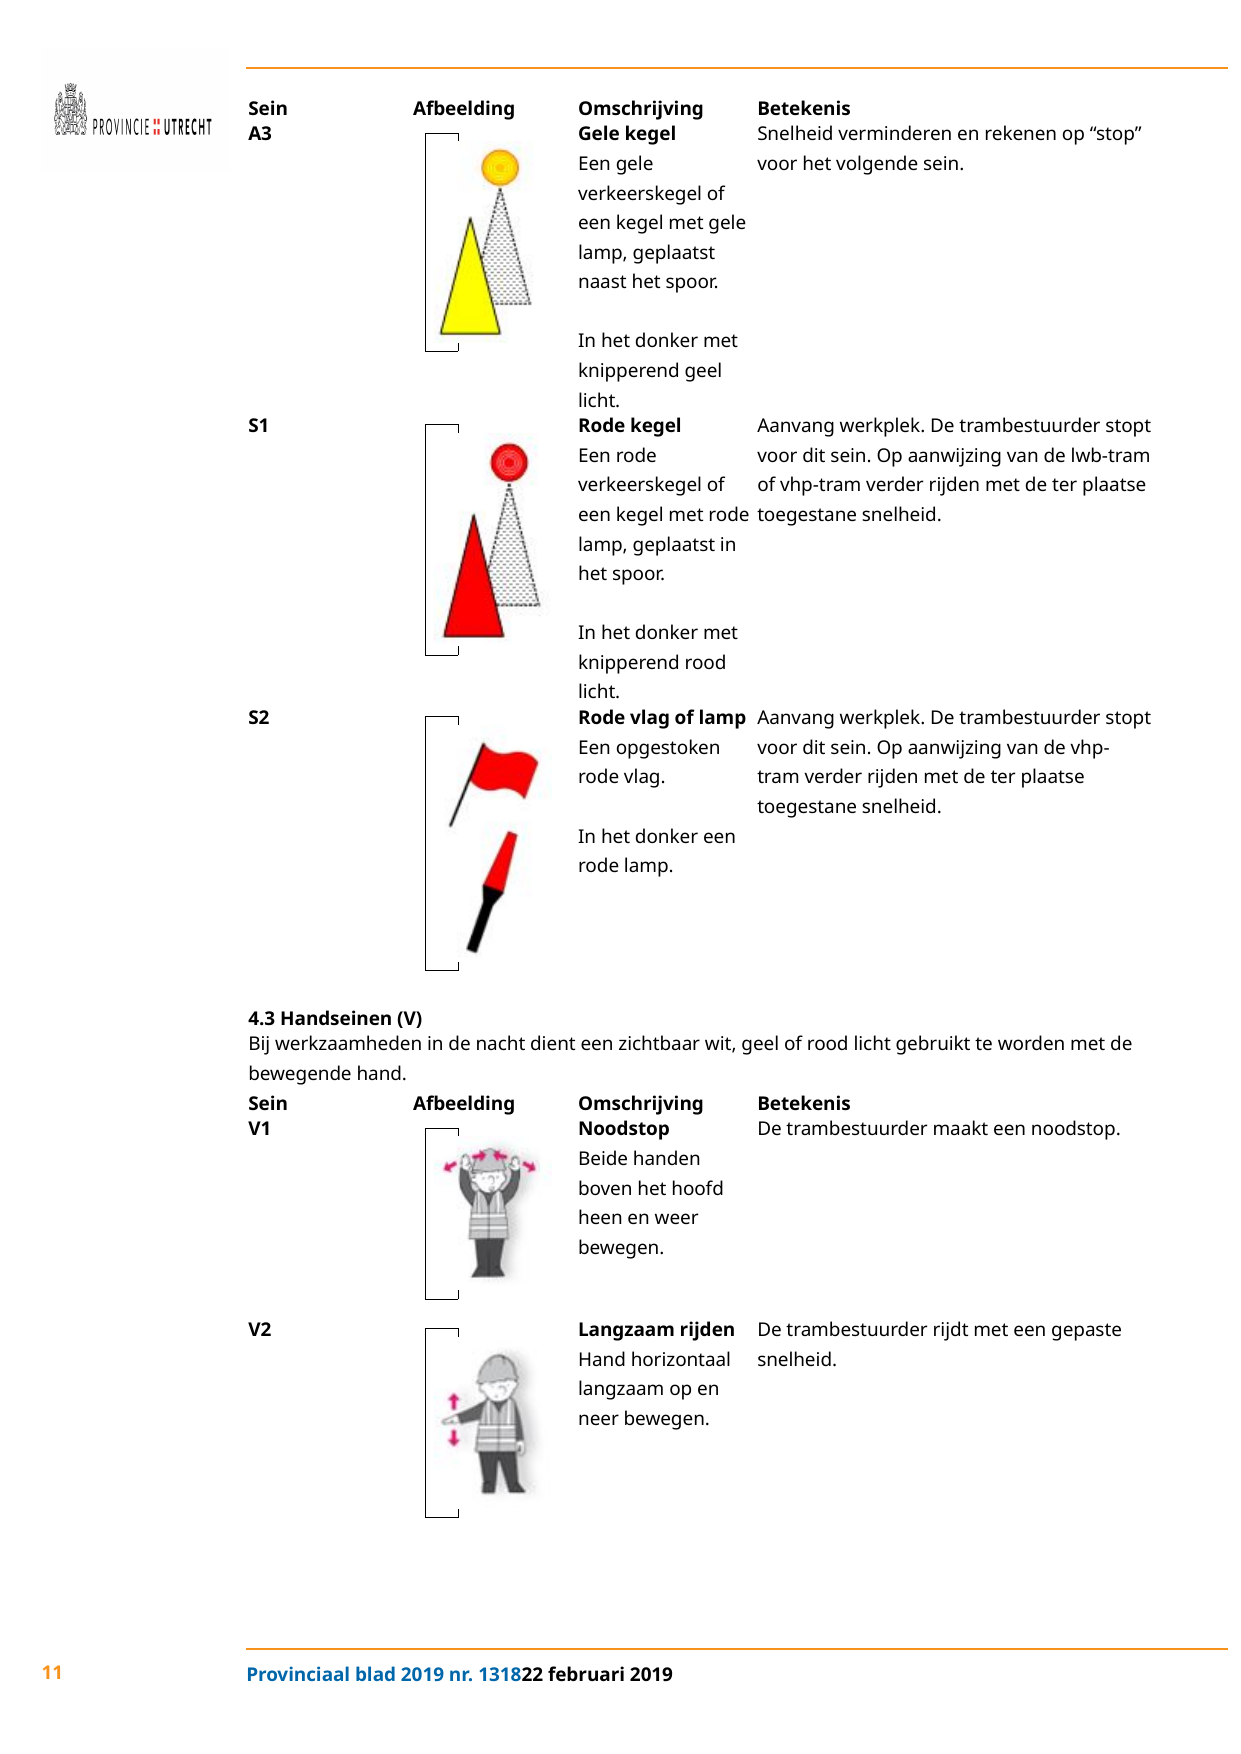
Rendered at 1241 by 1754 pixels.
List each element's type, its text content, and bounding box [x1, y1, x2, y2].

table_header Omschrijving [578, 95, 757, 121]
table_cell Aanvang werkplek. De trambestuurder stopt voor dit sein. Op aanwijzing van de lwb-tram of vhp-tram verder rijden met de ter plaatse toegestane snelheid. [757, 413, 1152, 704]
table_cell [413, 1509, 578, 1535]
table_cell [426, 1509, 458, 1517]
table_cell De trambestuurder rijdt met een gepaste snelheid. [757, 1316, 1152, 1535]
table_cell [413, 1316, 578, 1508]
table_cell [413, 121, 578, 412]
table_header Sein [248, 95, 413, 121]
picture [433, 1337, 552, 1509]
text Bij werkzaamheden in de nacht dient een zichtbaar wit, geel of rood licht gebruikt te worden met de bewegende hand. [248, 1031, 1152, 1086]
table_cell De trambestuurder maakt een noodstop. [757, 1116, 1152, 1316]
table_cell Aanvang werkplek. De trambestuurder stopt voor dit sein. Op aanwijzing van de vhp-tram verder rijden met de ter plaatse toegestane snelheid. [757, 705, 1152, 988]
picture [433, 433, 552, 646]
table_cell [426, 1329, 458, 1508]
table_cell Langzaam rijden Hand horizontaal langzaam op en neer bewegen. [578, 1316, 757, 1535]
picture [433, 141, 552, 343]
table_cell A3 [248, 121, 413, 412]
table_cell V2 [248, 1316, 413, 1535]
table_cell Gele kegel Een gele verkeerskegel of een kegel met gele lamp, geplaatst naast het spoor. In het donker met knipperend geel licht. [578, 121, 757, 412]
table_cell Noodstop Beide handen boven het hoofd heen en weer bewegen. [578, 1116, 757, 1316]
table_cell Snelheid verminderen en rekenen op “stop” voor het volgende sein. [757, 121, 1152, 412]
table_cell [413, 705, 578, 988]
table_cell S1 [248, 413, 413, 704]
picture [433, 725, 552, 962]
table_cell Rode kegel Een rode verkeerskegel of een kegel met rode lamp, geplaatst in het spoor. In het donker met knipperend rood licht. [578, 413, 757, 704]
table_cell V1 [248, 1116, 413, 1316]
picture [433, 1136, 552, 1290]
text 4.3 Handseinen (V) [248, 1005, 1152, 1031]
table_header Sein [248, 1090, 413, 1116]
table_header Betekenis [757, 1090, 1152, 1116]
table_header Betekenis [757, 95, 1152, 121]
table_header Omschrijving [578, 1090, 757, 1116]
table_cell [413, 1116, 578, 1316]
table_cell S2 [248, 705, 413, 988]
table_cell [413, 413, 578, 704]
table_header Afbeelding [413, 1090, 578, 1116]
table_header Afbeelding [413, 95, 578, 121]
picture [41, 47, 231, 172]
table_cell Rode vlag of lamp Een opgestoken rode vlag. In het donker een rode lamp. [578, 705, 757, 988]
